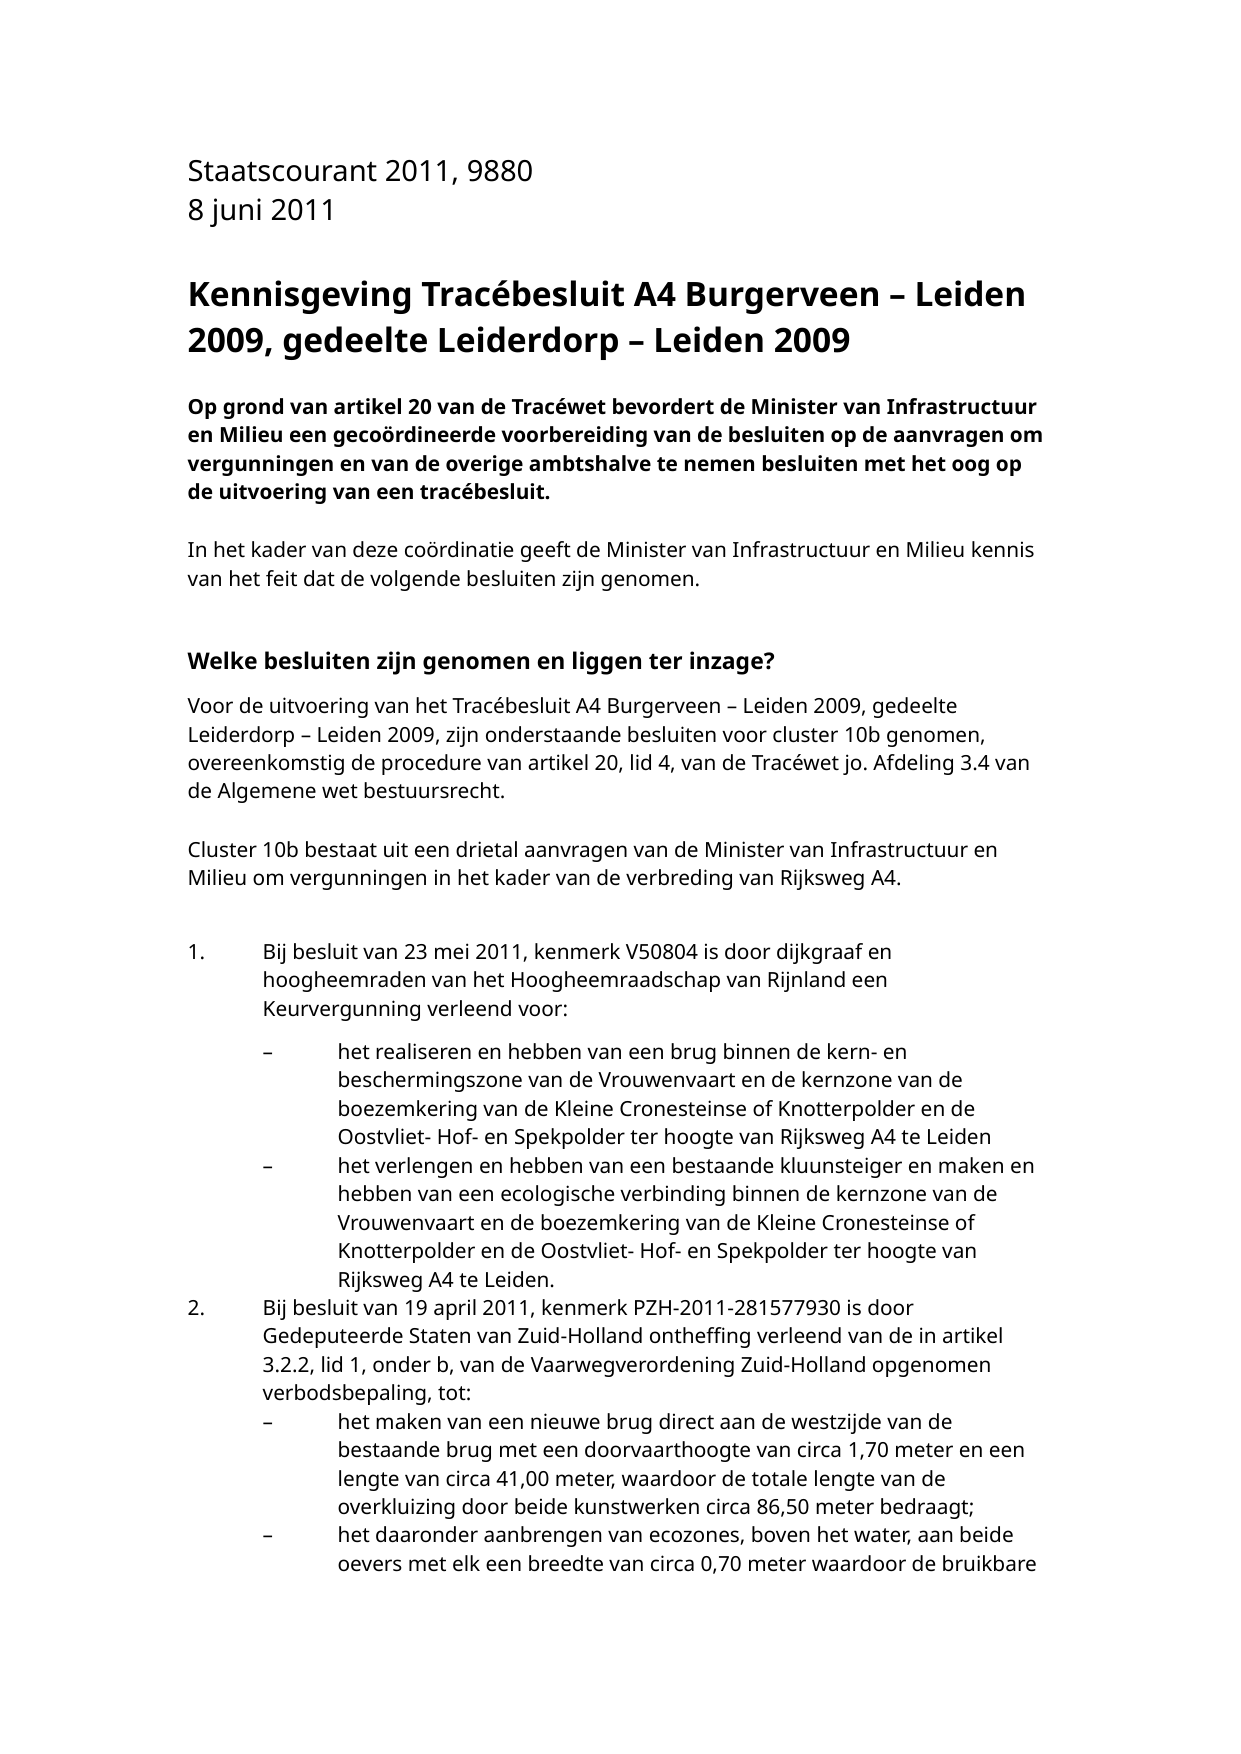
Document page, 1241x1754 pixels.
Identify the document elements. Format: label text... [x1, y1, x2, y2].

text Op grond van artikel 20 van de Tracéwet bevordert de Minister van Infrastructuur en Milieu een gecoördineerde voorbereiding van de besluiten op de aanvragen om vergunningen en van de overige ambtshalve te nemen besluiten met het oog op de uitvoering van een tracébesluit. [187, 392, 1053, 506]
text 8 juni 2011 [187, 190, 1053, 229]
text Cluster 10b bestaat uit een drietal aanvragen van de Minister van Infrastructuur en Milieu om vergunningen in het kader van de verbreding van Rijksweg A4. [187, 835, 1053, 892]
list Bij besluit van 23 mei 2011, kenmerk V50804 is door dijkgraaf en hoogheemraden van het Hoogheemraadschap van Rijnland een Keurvergunning verleend voor: [187, 937, 1053, 1022]
subtitle Kennisgeving Tracébesluit A4 Burgerveen – Leiden 2009, gedeelte Leiderdorp – Leiden 2009 [187, 271, 1053, 362]
list het daaronder aanbrengen van ecozones, boven het water, aan beide oevers met elk een breedte van circa 0,70 meter waardoor de bruikbare [262, 1521, 1053, 1577]
list het realiseren en hebben van een brug binnen de kern- en beschermingszone van de Vrouwenvaart en de kernzone van de boezemkering van de Kleine Cronesteinse of Knotterpolder en de Oostvliet- Hof- en Spekpolder ter hoogte van Rijksweg A4 te Leiden [262, 1037, 1053, 1151]
subtitle Welke besluiten zijn genomen en liggen ter inzage? [187, 645, 1053, 676]
text Voor de uitvoering van het Tracébesluit A4 Burgerveen – Leiden 2009, gedeelte Leiderdorp – Leiden 2009, zijn onderstaande besluiten voor cluster 10b genomen, overeenkomstig de procedure van artikel 20, lid 4, van de Tracéwet jo. Afdeling 3.4 van de Algemene wet bestuursrecht. [187, 691, 1053, 805]
list Bij besluit van 19 april 2011, kenmerk PZH-2011-281577930 is door Gedeputeerde Staten van Zuid-Holland ontheffing verleend van de in artikel 3.2.2, lid 1, onder b, van de Vaarwegverordening Zuid-Holland opgenomen verbodsbepaling, tot: [187, 1293, 1053, 1407]
list het verlengen en hebben van een bestaande kluunsteiger en maken en hebben van een ecologische verbinding binnen de kernzone van de Vrouwenvaart en de boezemkering van de Kleine Cronesteinse of Knotterpolder en de Oostvliet- Hof- en Spekpolder ter hoogte van Rijksweg A4 te Leiden. [262, 1151, 1053, 1293]
text Staatscourant 2011, 9880 [187, 150, 1053, 190]
text In het kader van deze coördinatie geeft de Minister van Infrastructuur en Milieu kennis van het feit dat de volgende besluiten zijn genomen. [187, 536, 1053, 592]
list het maken van een nieuwe brug direct aan de westzijde van de bestaande brug met een doorvaarthoogte van circa 1,70 meter en een lengte van circa 41,00 meter, waardoor de totale lengte van de overkluizing door beide kunstwerken circa 86,50 meter bedraagt; [262, 1407, 1053, 1521]
